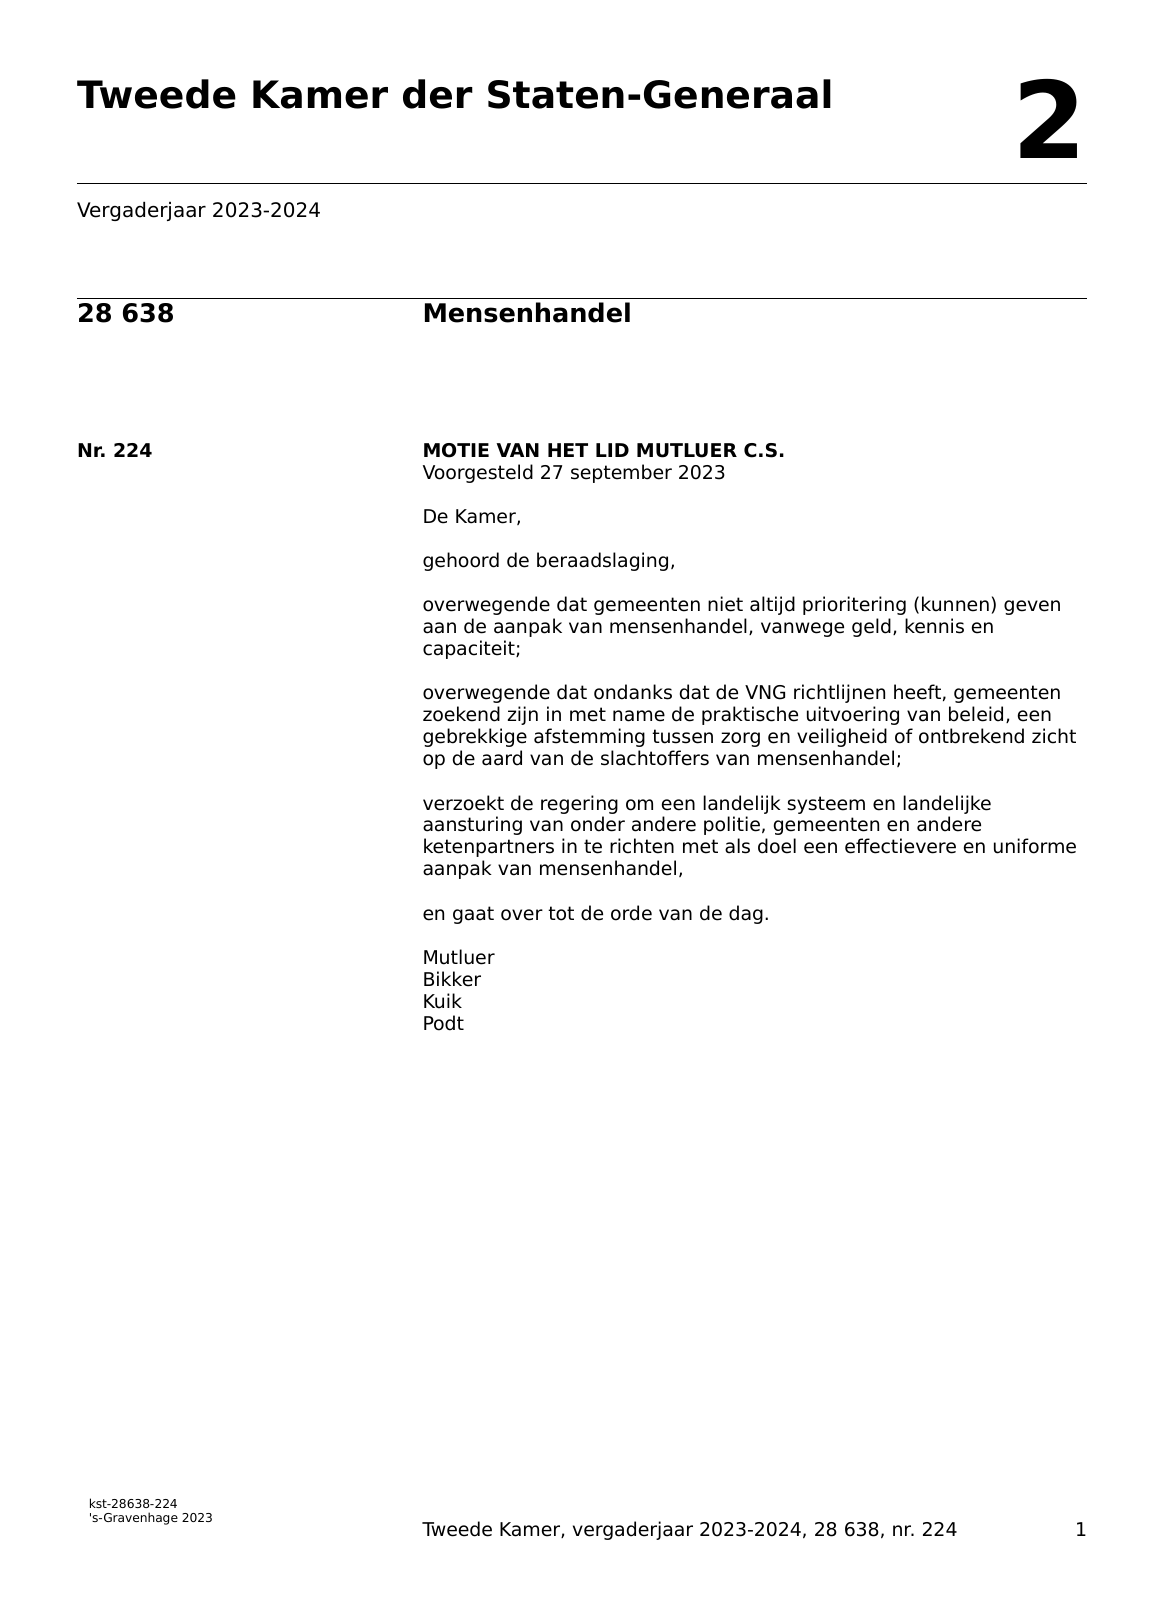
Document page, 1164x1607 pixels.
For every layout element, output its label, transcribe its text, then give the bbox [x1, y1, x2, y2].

text 's-Gravenhage 2023 [88, 1511, 323, 1525]
table_header 2 [886, 59, 1087, 183]
text en gaat over tot de orde van de dag. [422, 902, 1087, 924]
text De Kamer, [422, 506, 1087, 528]
table_header Tweede Kamer der Staten-Generaal [77, 59, 886, 183]
table_cell Vergaderjaar 2023-2024 [77, 184, 1087, 298]
subtitle 28 638 Mensenhandel [77, 299, 1087, 329]
text overwegende dat gemeenten niet altijd prioritering (kunnen) geven aan de aanpak van mensenhandel, vanwege geld, kennis en capaciteit; [422, 594, 1087, 660]
text overwegende dat ondanks dat de VNG richtlijnen heeft, gemeenten zoekend zijn in met name de praktische uitvoering van beleid, een gebrekkige afstemming tussen zorg en veiligheid of ontbrekend zicht op de aard van de slachtoffers van mensenhandel; [422, 682, 1087, 770]
text verzoekt de regering om een landelijk systeem en landelijke aansturing van onder andere politie, gemeenten en andere ketenpartners in te richten met als doel een effectievere en uniforme aanpak van mensenhandel, [422, 792, 1087, 880]
text kst-28638-224 [88, 1497, 323, 1511]
text gehoord de beraadslaging, [422, 550, 1087, 572]
text Podt [422, 1013, 1087, 1034]
text Bikker [422, 969, 1087, 991]
subtitle Nr. 224 MOTIE VAN HET LID MUTLUER C.S. [77, 440, 1087, 462]
text Mutluer [422, 947, 1087, 969]
text Kuik [422, 991, 1087, 1013]
text Voorgesteld 27 september 2023 [422, 462, 1087, 484]
